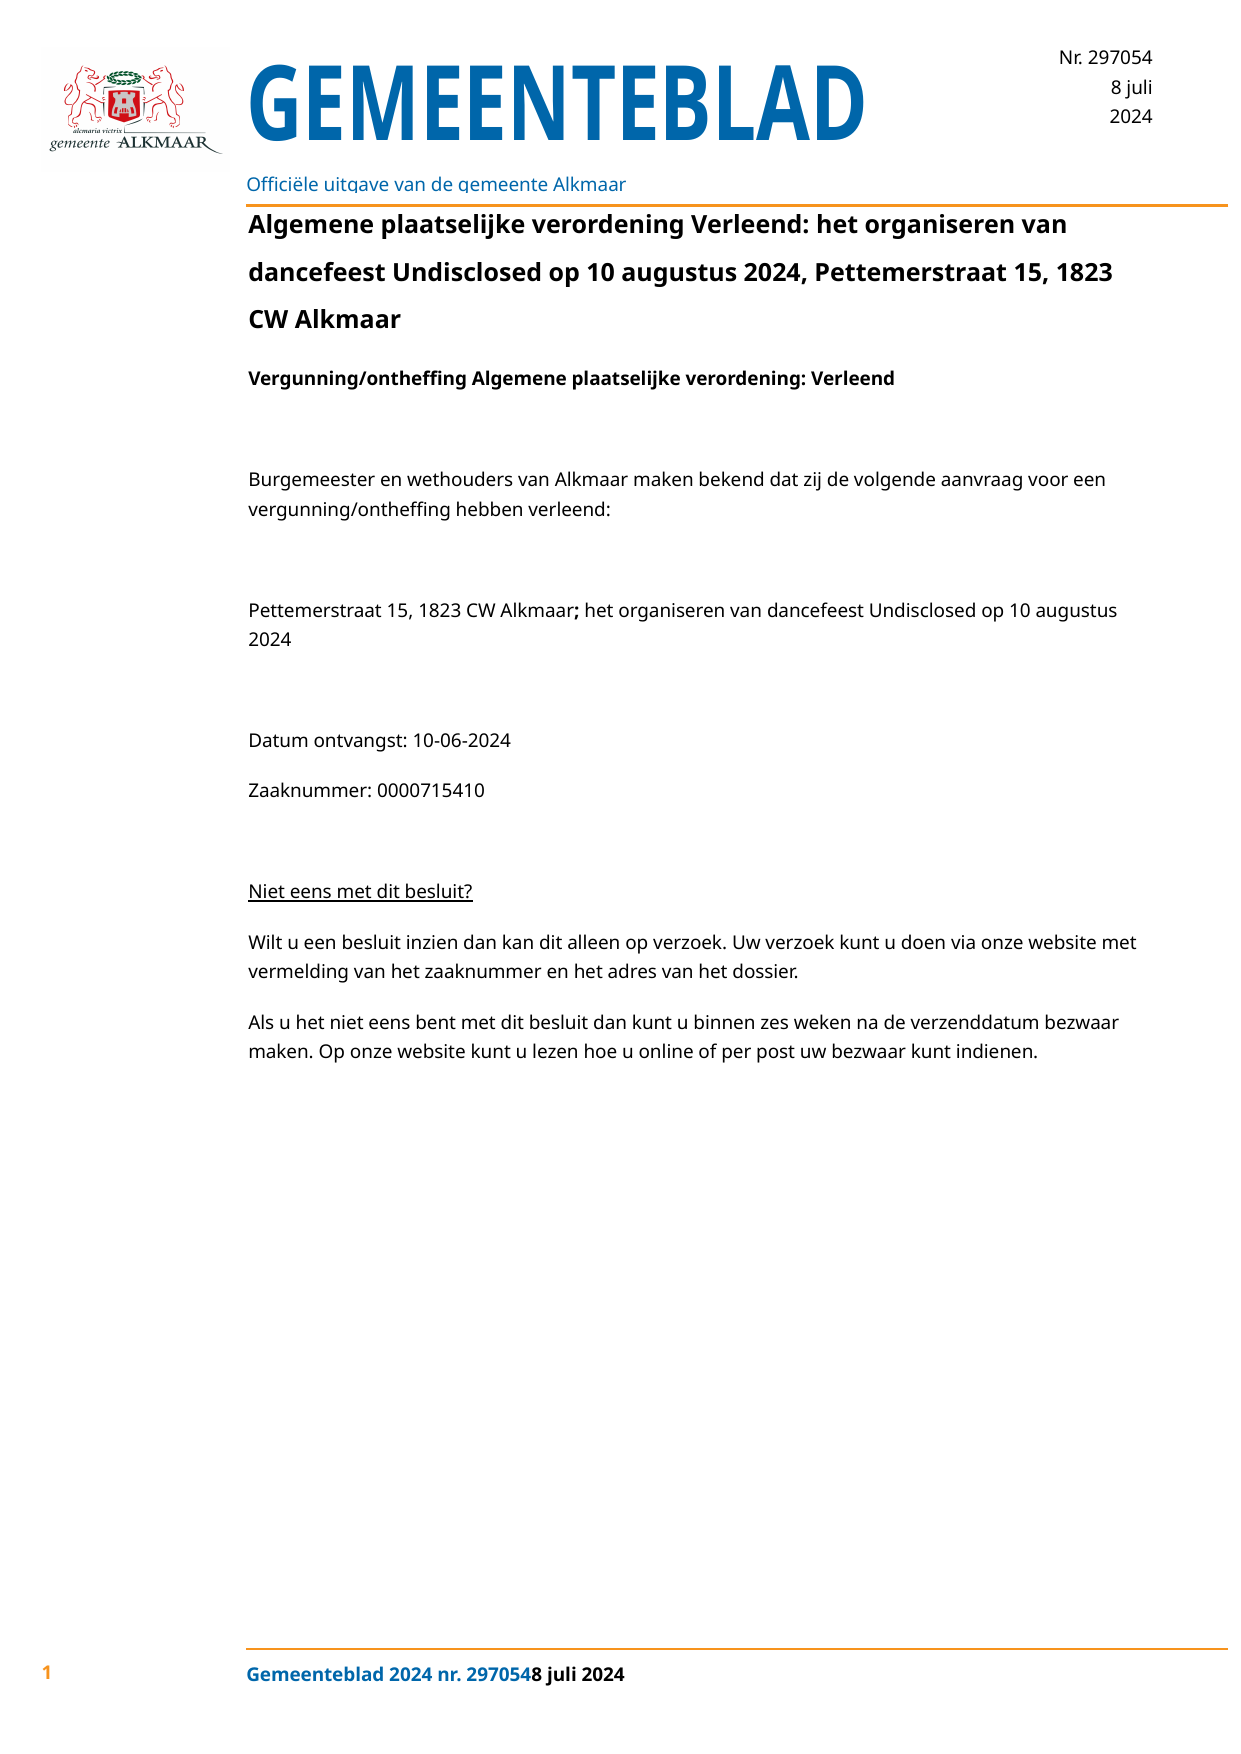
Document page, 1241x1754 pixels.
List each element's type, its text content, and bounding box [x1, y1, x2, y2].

text Zaaknummer: 0000715410 [248, 778, 1152, 803]
text Wilt u een besluit inzien dan kan dit alleen op verzoek. Uw verzoek kunt u doen via onze website met vermelding van het zaaknummer en het adres van het dossier. [248, 929, 1152, 984]
picture [41, 47, 231, 172]
text Algemene plaatselijke verordening Verleend: het organiseren van dancefeest Undisclosed op 10 augustus 2024, Pettemerstraat 15, 1823 CW Alkmaar [248, 207, 1152, 336]
text Vergunning/ontheffing Algemene plaatselijke verordening: Verleend [248, 366, 1152, 391]
text Burgemeester en wethouders van Alkmaar maken bekend dat zij de volgende aanvraag voor een vergunning/ontheffing hebben verleend: [248, 466, 1152, 522]
text Datum ontvangst: 10-06-2024 [248, 727, 1152, 753]
text Als u het niet eens bent met dit besluit dan kunt u binnen zes weken na de verzenddatum bezwaar maken. Op onze website kunt u lezen hoe u online of per post uw bezwaar kunt indienen. [248, 1009, 1152, 1064]
text Niet eens met dit besluit? [248, 878, 1152, 904]
text Pettemerstraat 15, 1823 CW Alkmaar; het organiseren van dancefeest Undisclosed op 10 augustus 2024 [248, 597, 1152, 652]
